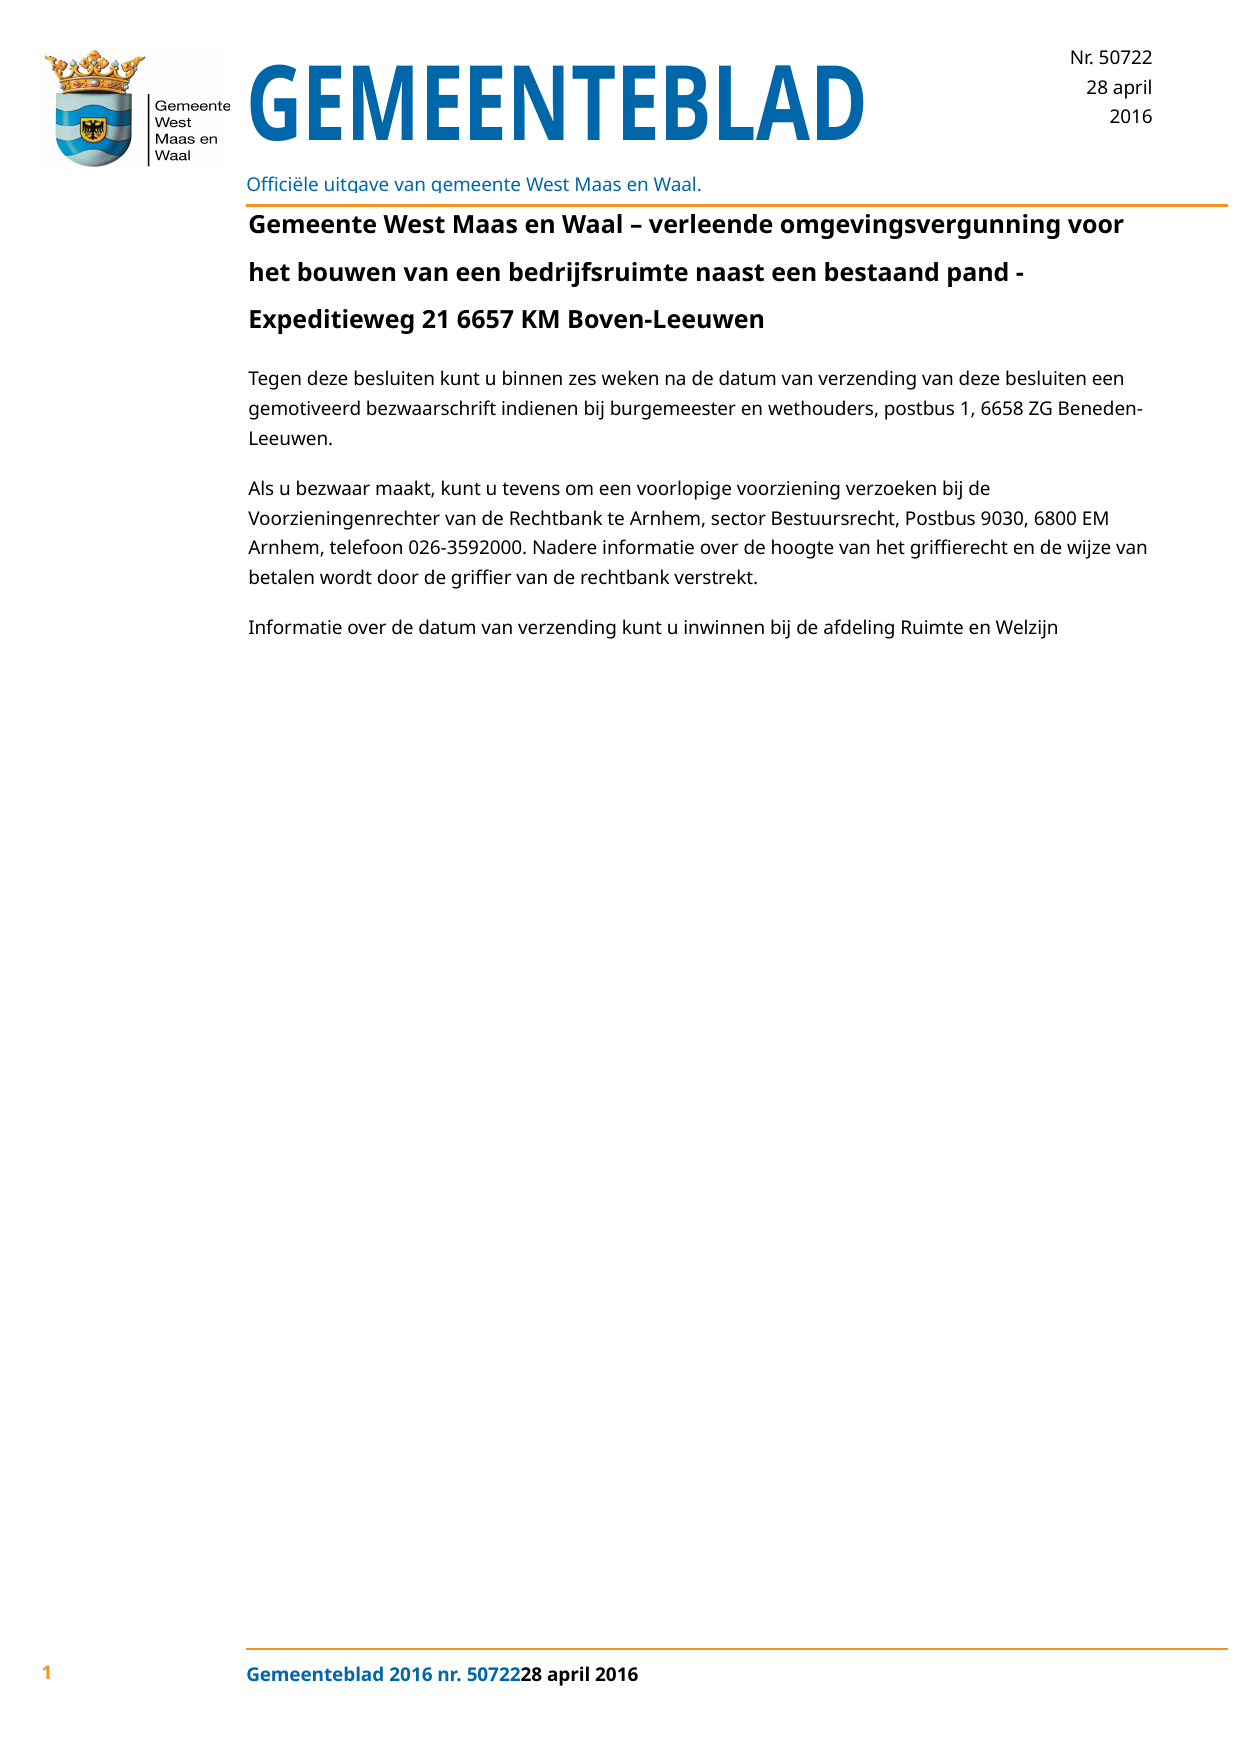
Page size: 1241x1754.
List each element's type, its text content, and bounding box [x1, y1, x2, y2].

text Als u bezwaar maakt, kunt u tevens om een voorlopige voorziening verzoeken bij de Voorzieningenrechter van de Rechtbank te Arnhem, sector Bestuursrecht, Postbus 9030, 6800 EM Arnhem, telefoon 026-3592000. Nadere informatie over de hoogte van het griffierecht en de wijze van betalen wordt door de griffier van de rechtbank verstrekt. [248, 475, 1152, 589]
text Tegen deze besluiten kunt u binnen zes weken na de datum van verzending van deze besluiten een gemotiveerd bezwaarschrift indienen bij burgemeester en wethouders, postbus 1, 6658 ZG Beneden-Leeuwen. [248, 366, 1152, 450]
picture [41, 47, 231, 172]
text Gemeente West Maas en Waal – verleende omgevingsvergunning voor het bouwen van een bedrijfsruimte naast een bestaand pand - Expeditieweg 21 6657 KM Boven-Leeuwen [248, 207, 1152, 336]
text Informatie over de datum van verzending kunt u inwinnen bij de afdeling Ruimte en Welzijn [248, 614, 1152, 640]
